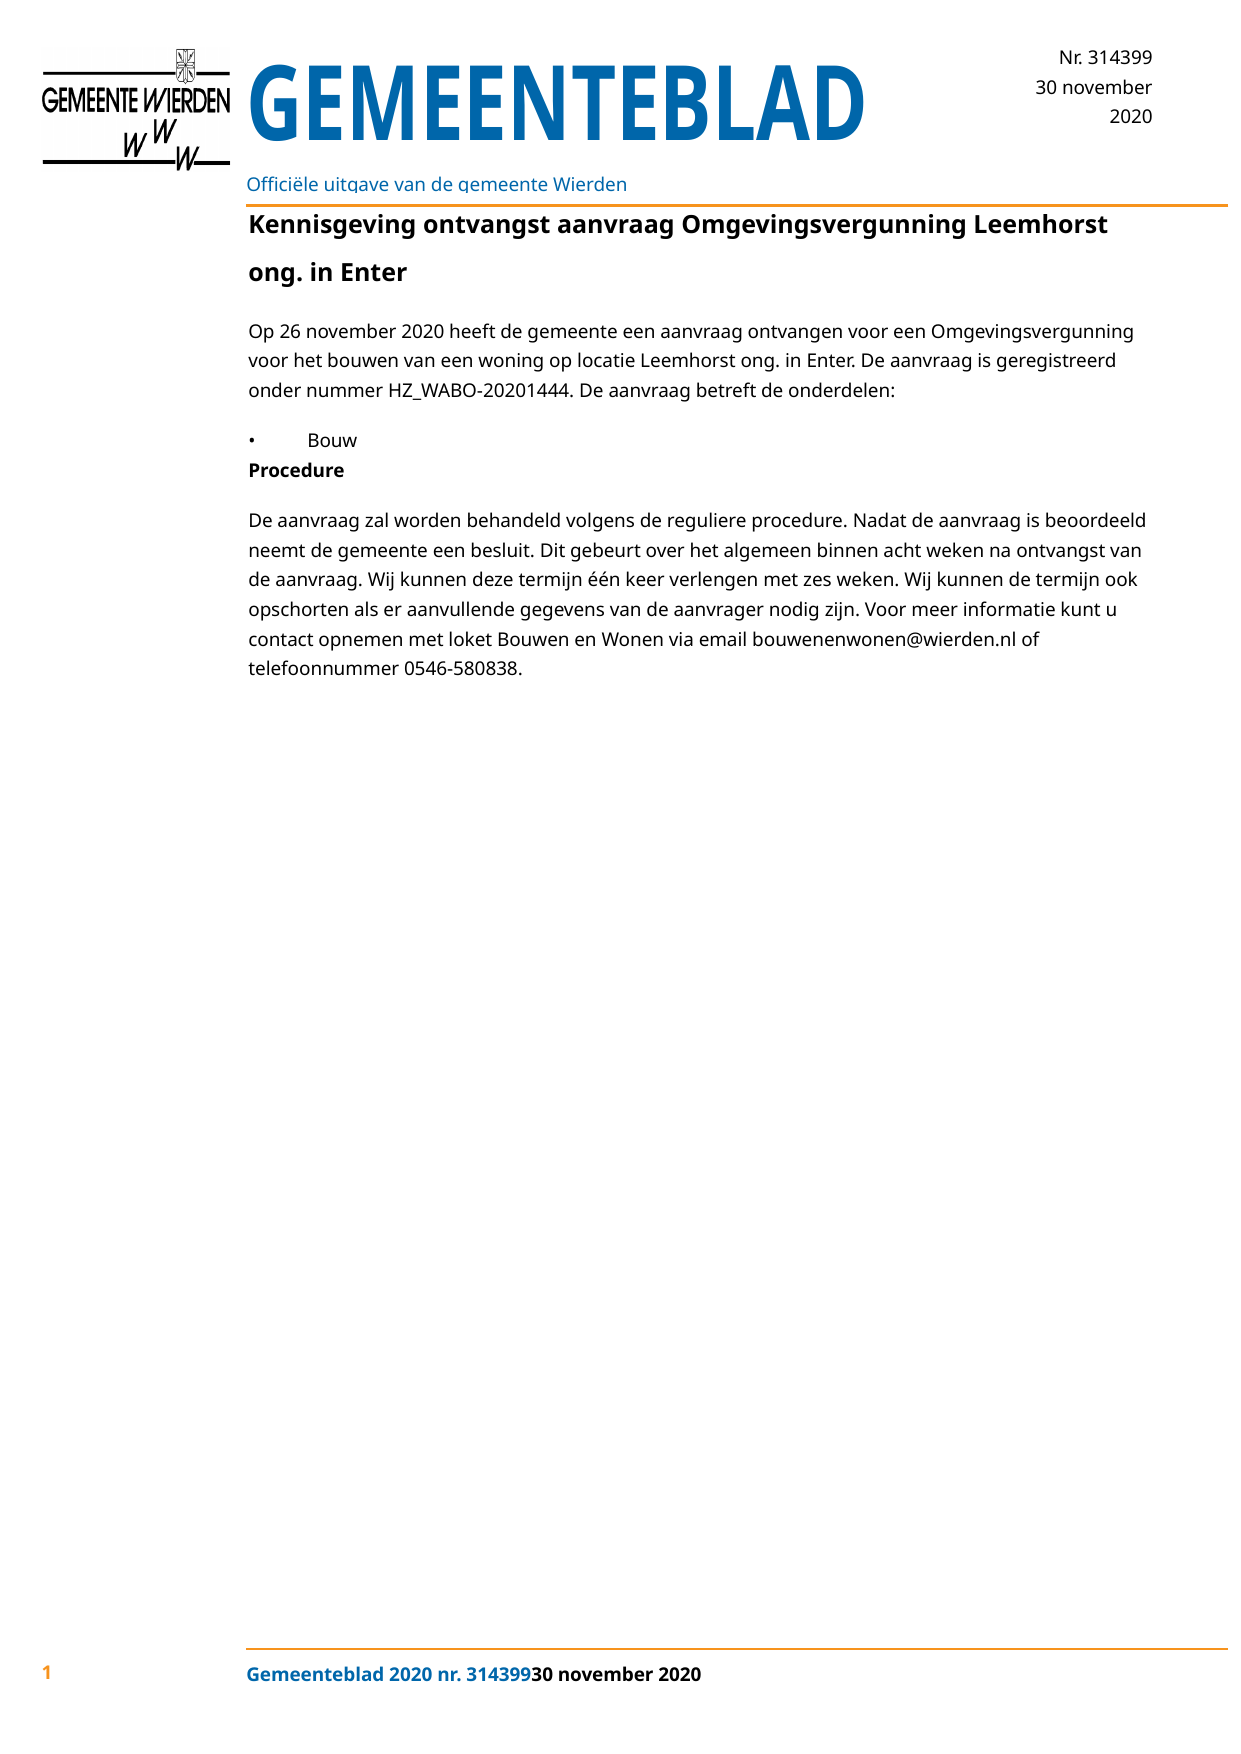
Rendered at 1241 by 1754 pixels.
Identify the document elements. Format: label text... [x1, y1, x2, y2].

text Op 26 november 2020 heeft de gemeente een aanvraag ontvangen voor een Omgevingsvergunning voor het bouwen van een woning op locatie Leemhorst ong. in Enter. De aanvraag is geregistreerd onder nummer HZ_WABO-20201444. De aanvraag betreft de onderdelen: [248, 318, 1152, 403]
text Procedure [248, 457, 1152, 483]
text Kennisgeving ontvangst aanvraag Omgevingsvergunning Leemhorst ong. in Enter [248, 207, 1152, 288]
picture [41, 47, 231, 172]
list Bouw [248, 427, 1152, 453]
text De aanvraag zal worden behandeld volgens de reguliere procedure. Nadat de aanvraag is beoordeeld neemt de gemeente een besluit. Dit gebeurt over het algemeen binnen acht weken na ontvangst van de aanvraag. Wij kunnen deze termijn één keer verlengen met zes weken. Wij kunnen de termijn ook opschorten als er aanvullende gegevens van de aanvrager nodig zijn. Voor meer informatie kunt u contact opnemen met loket Bouwen en Wonen via email bouwenenwonen@wierden.nl of telefoonnummer 0546-580838. [248, 507, 1152, 681]
